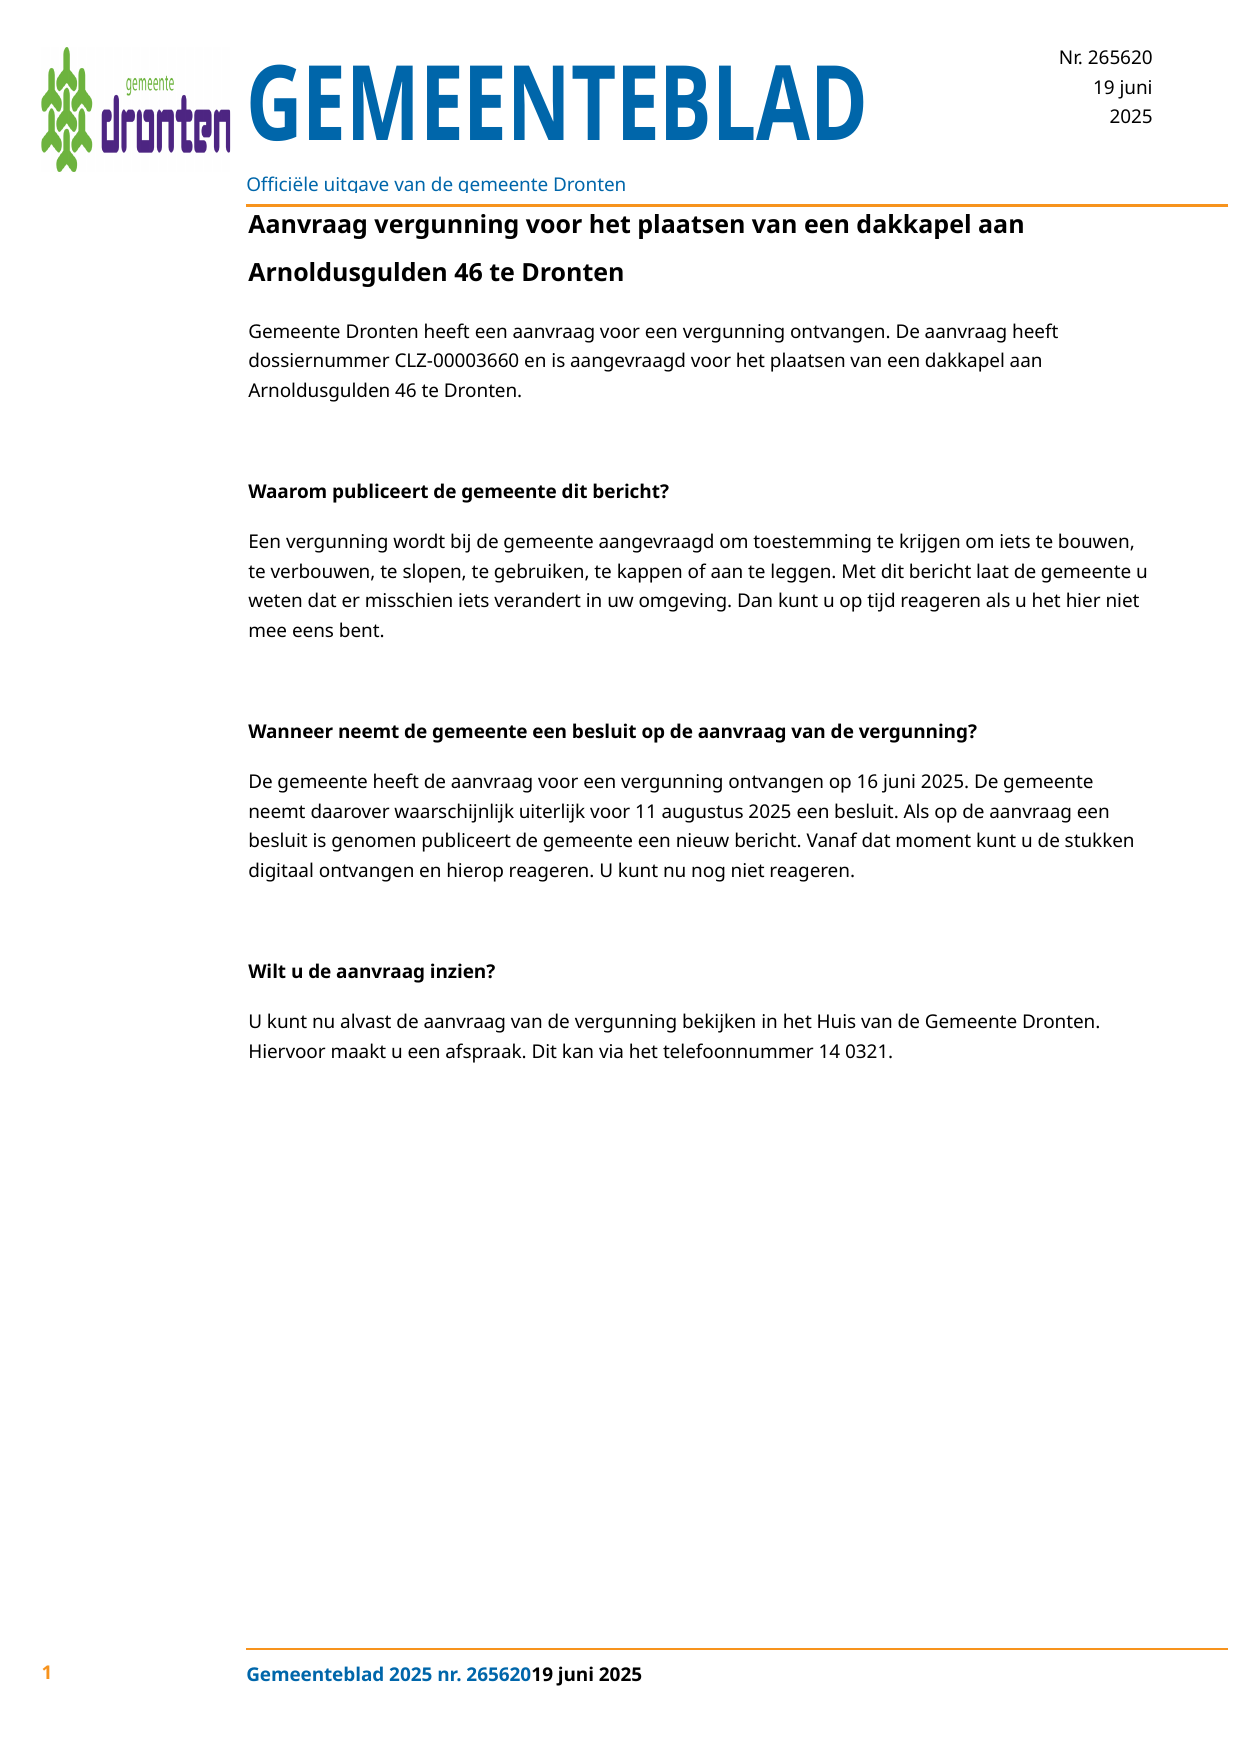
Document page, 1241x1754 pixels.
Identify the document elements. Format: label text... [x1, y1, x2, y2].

text Een vergunning wordt bij de gemeente aangevraagd om toestemming te krijgen om iets te bouwen, te verbouwen, te slopen, te gebruiken, te kappen of aan te leggen. Met dit bericht laat de gemeente u weten dat er misschien iets verandert in uw omgeving. Dan kunt u op tijd reageren als u het hier niet mee eens bent. [248, 528, 1152, 643]
picture [41, 47, 231, 172]
text U kunt nu alvast de aanvraag van de vergunning bekijken in het Huis van de Gemeente Dronten. Hiervoor maakt u een afspraak. Dit kan via het telefoonnummer 14 0321. [248, 1008, 1152, 1064]
text Gemeente Dronten heeft een aanvraag voor een vergunning ontvangen. De aanvraag heeft dossiernummer CLZ-00003660 en is aangevraagd voor het plaatsen van een dakkapel aan Arnoldusgulden 46 te Dronten. [248, 318, 1152, 403]
text De gemeente heeft de aanvraag voor een vergunning ontvangen op 16 juni 2025. De gemeente neemt daarover waarschijnlijk uiterlijk voor 11 augustus 2025 een besluit. Als op de aanvraag een besluit is genomen publiceert de gemeente een nieuw bericht. Vanaf dat moment kunt u de stukken digitaal ontvangen en hierop reageren. U kunt nu nog niet reageren. [248, 768, 1152, 883]
text Wanneer neemt de gemeente een besluit op de aanvraag van de vergunning? [248, 718, 1152, 744]
text Aanvraag vergunning voor het plaatsen van een dakkapel aan Arnoldusgulden 46 te Dronten [248, 207, 1152, 288]
text Waarom publiceert de gemeente dit bericht? [248, 478, 1152, 504]
text Wilt u de aanvraag inzien? [248, 958, 1152, 984]
